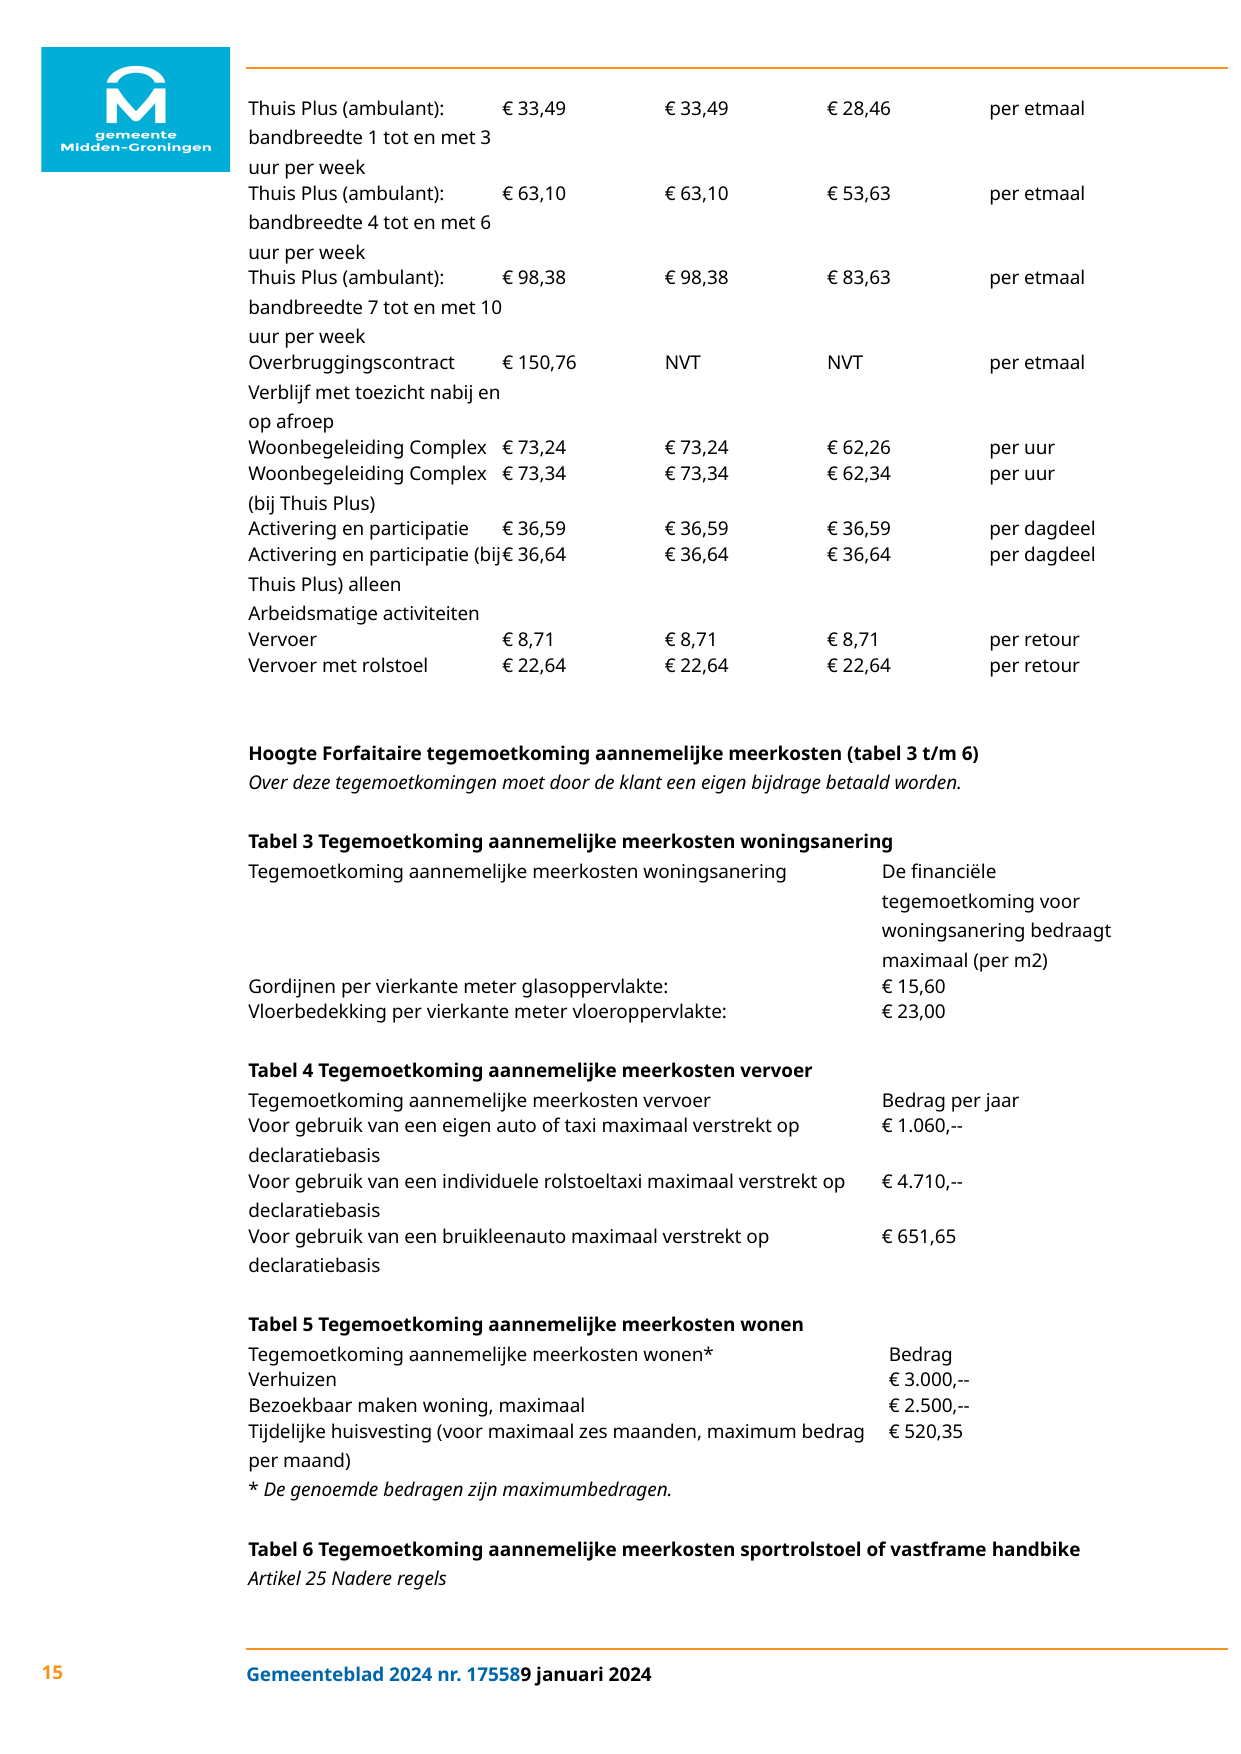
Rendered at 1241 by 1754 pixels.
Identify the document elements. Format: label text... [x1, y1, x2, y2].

table_cell € 8,71 [665, 626, 827, 652]
table_cell per etmaal [989, 265, 1152, 349]
text Artikel 25 Nadere regels [248, 1565, 1152, 1591]
table_cell € 28,46 [827, 95, 989, 180]
text * De genoemde bedragen zijn maximumbedragen. [248, 1477, 1152, 1502]
text Over deze tegemoetkomingen moet door de klant een eigen bijdrage betaald worden. [248, 769, 1152, 795]
table_cell € 520,35 [889, 1418, 1152, 1473]
table_cell Thuis Plus (ambulant): bandbreedte 4 tot en met 6 uur per week [248, 180, 502, 264]
table_cell € 2.500,-- [889, 1393, 1152, 1418]
table_cell Activering en participatie [248, 515, 502, 541]
table_cell € 83,63 [827, 265, 989, 349]
table_cell per etmaal [989, 95, 1152, 180]
table_cell € 36,59 [665, 515, 827, 541]
table_cell Thuis Plus (ambulant): bandbreedte 1 tot en met 3 uur per week [248, 95, 502, 180]
table_cell Bezoekbaar maken woning, maximaal [248, 1393, 888, 1418]
table_cell € 22,64 [502, 652, 664, 677]
text Tabel 6 Tegemoetkoming aannemelijke meerkosten sportrolstoel of vastframe handbike [248, 1536, 1152, 1562]
table_cell per dagdeel [989, 541, 1152, 626]
table_header Tegemoetkoming aannemelijke meerkosten woningsanering [248, 858, 882, 973]
table_cell Activering en participatie (bij Thuis Plus) alleen Arbeidsmatige activiteiten [248, 541, 502, 626]
table_cell NVT [827, 350, 989, 434]
table_cell € 150,76 [502, 350, 664, 434]
table_cell Vervoer met rolstoel [248, 652, 502, 677]
table_cell Woonbegeleiding Complex (bij Thuis Plus) [248, 460, 502, 515]
table_cell € 36,64 [827, 541, 989, 626]
text Tabel 3 Tegemoetkoming aannemelijke meerkosten woningsanering [248, 829, 1152, 854]
table_cell Voor gebruik van een individuele rolstoeltaxi maximaal verstrekt op declaratiebasis [248, 1168, 882, 1223]
table_cell Voor gebruik van een eigen auto of taxi maximaal verstrekt op declaratiebasis [248, 1113, 882, 1168]
table_cell € 36,59 [502, 515, 664, 541]
table_cell € 22,64 [827, 652, 989, 677]
table_cell per dagdeel [989, 515, 1152, 541]
table_cell € 98,38 [665, 265, 827, 349]
table_cell € 651,65 [882, 1223, 1152, 1278]
picture [108, 66, 164, 82]
table_cell € 15,60 [882, 973, 1152, 998]
table_cell € 22,64 [665, 652, 827, 677]
table_cell Vloerbedekking per vierkante meter vloeroppervlakte: [248, 999, 882, 1024]
table_cell per uur [989, 434, 1152, 460]
table_header Tegemoetkoming aannemelijke meerkosten wonen* [248, 1341, 888, 1367]
table_cell € 33,49 [502, 95, 664, 180]
table_cell € 98,38 [502, 265, 664, 349]
table_cell € 73,24 [502, 434, 664, 460]
table_cell per retour [989, 652, 1152, 677]
table_cell € 53,63 [827, 180, 989, 264]
text Tabel 4 Tegemoetkoming aannemelijke meerkosten vervoer [248, 1057, 1152, 1083]
table_cell per etmaal [989, 350, 1152, 434]
table_cell € 8,71 [502, 626, 664, 652]
table_cell Tijdelijke huisvesting (voor maximaal zes maanden, maximum bedrag per maand) [248, 1418, 888, 1473]
table_cell Thuis Plus (ambulant): bandbreedte 7 tot en met 10 uur per week [248, 265, 502, 349]
table_cell € 73,24 [665, 434, 827, 460]
table_cell € 73,34 [665, 460, 827, 515]
table_cell € 23,00 [882, 999, 1152, 1024]
table_cell € 36,64 [502, 541, 664, 626]
table_header Tegemoetkoming aannemelijke meerkosten vervoer [248, 1087, 882, 1112]
table_header Bedrag per jaar [882, 1087, 1152, 1112]
table_cell € 73,34 [502, 460, 664, 515]
table_cell € 33,49 [665, 95, 827, 180]
picture [107, 89, 165, 122]
text Hoogte Forfaitaire tegemoetkoming aannemelijke meerkosten (tabel 3 t/m 6) [248, 740, 1152, 766]
table_cell € 4.710,-- [882, 1168, 1152, 1223]
table_cell Vervoer [248, 626, 502, 652]
table_cell € 63,10 [665, 180, 827, 264]
table_cell per etmaal [989, 180, 1152, 264]
text Tabel 5 Tegemoetkoming aannemelijke meerkosten wonen [248, 1311, 1152, 1337]
picture [184, 146, 190, 153]
table_header De financiële tegemoetkoming voor woningsanering bedraagt maximaal (per m2) [882, 858, 1152, 973]
table_cell € 1.060,-- [882, 1113, 1152, 1168]
table_cell € 36,64 [665, 541, 827, 626]
table_cell Voor gebruik van een bruikleenauto maximaal verstrekt op declaratiebasis [248, 1223, 882, 1278]
table_cell € 36,59 [827, 515, 989, 541]
table_cell per retour [989, 626, 1152, 652]
table_header Bedrag [889, 1341, 1152, 1367]
table_cell € 62,26 [827, 434, 989, 460]
table_cell Woonbegeleiding Complex [248, 434, 502, 460]
table_cell € 3.000,-- [889, 1367, 1152, 1392]
table_cell € 63,10 [502, 180, 664, 264]
table_cell per uur [989, 460, 1152, 515]
table_cell NVT [665, 350, 827, 434]
table_cell € 62,34 [827, 460, 989, 515]
table_cell Overbruggingscontract Verblijf met toezicht nabij en op afroep [248, 350, 502, 434]
table_cell Gordijnen per vierkante meter glasoppervlakte: [248, 973, 882, 998]
table_cell Verhuizen [248, 1367, 888, 1392]
table_cell € 8,71 [827, 626, 989, 652]
